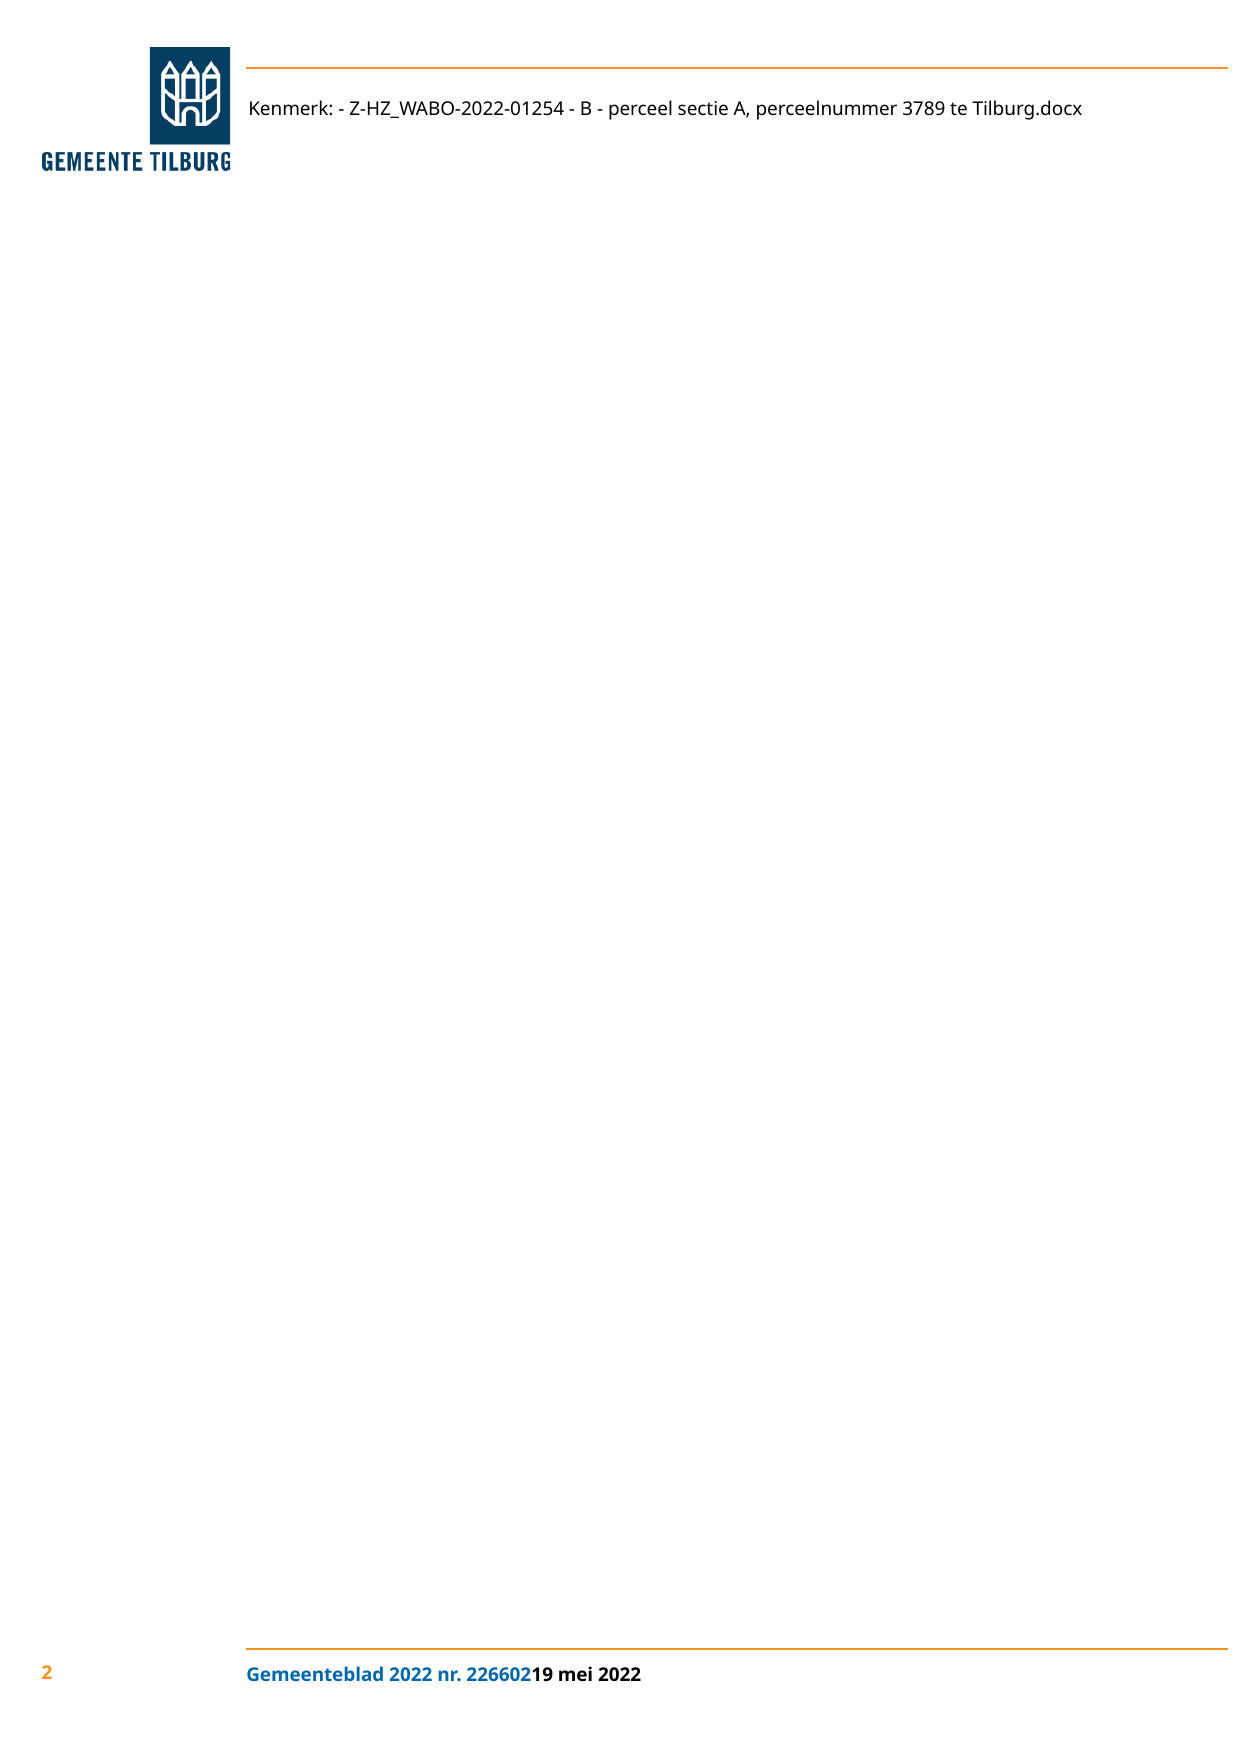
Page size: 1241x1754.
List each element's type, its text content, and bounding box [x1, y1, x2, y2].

text Kenmerk: - Z-HZ_WABO-2022-01254 - B - perceel sectie A, perceelnummer 3789 te Tilburg.docx [248, 95, 1152, 121]
picture [41, 47, 231, 172]
